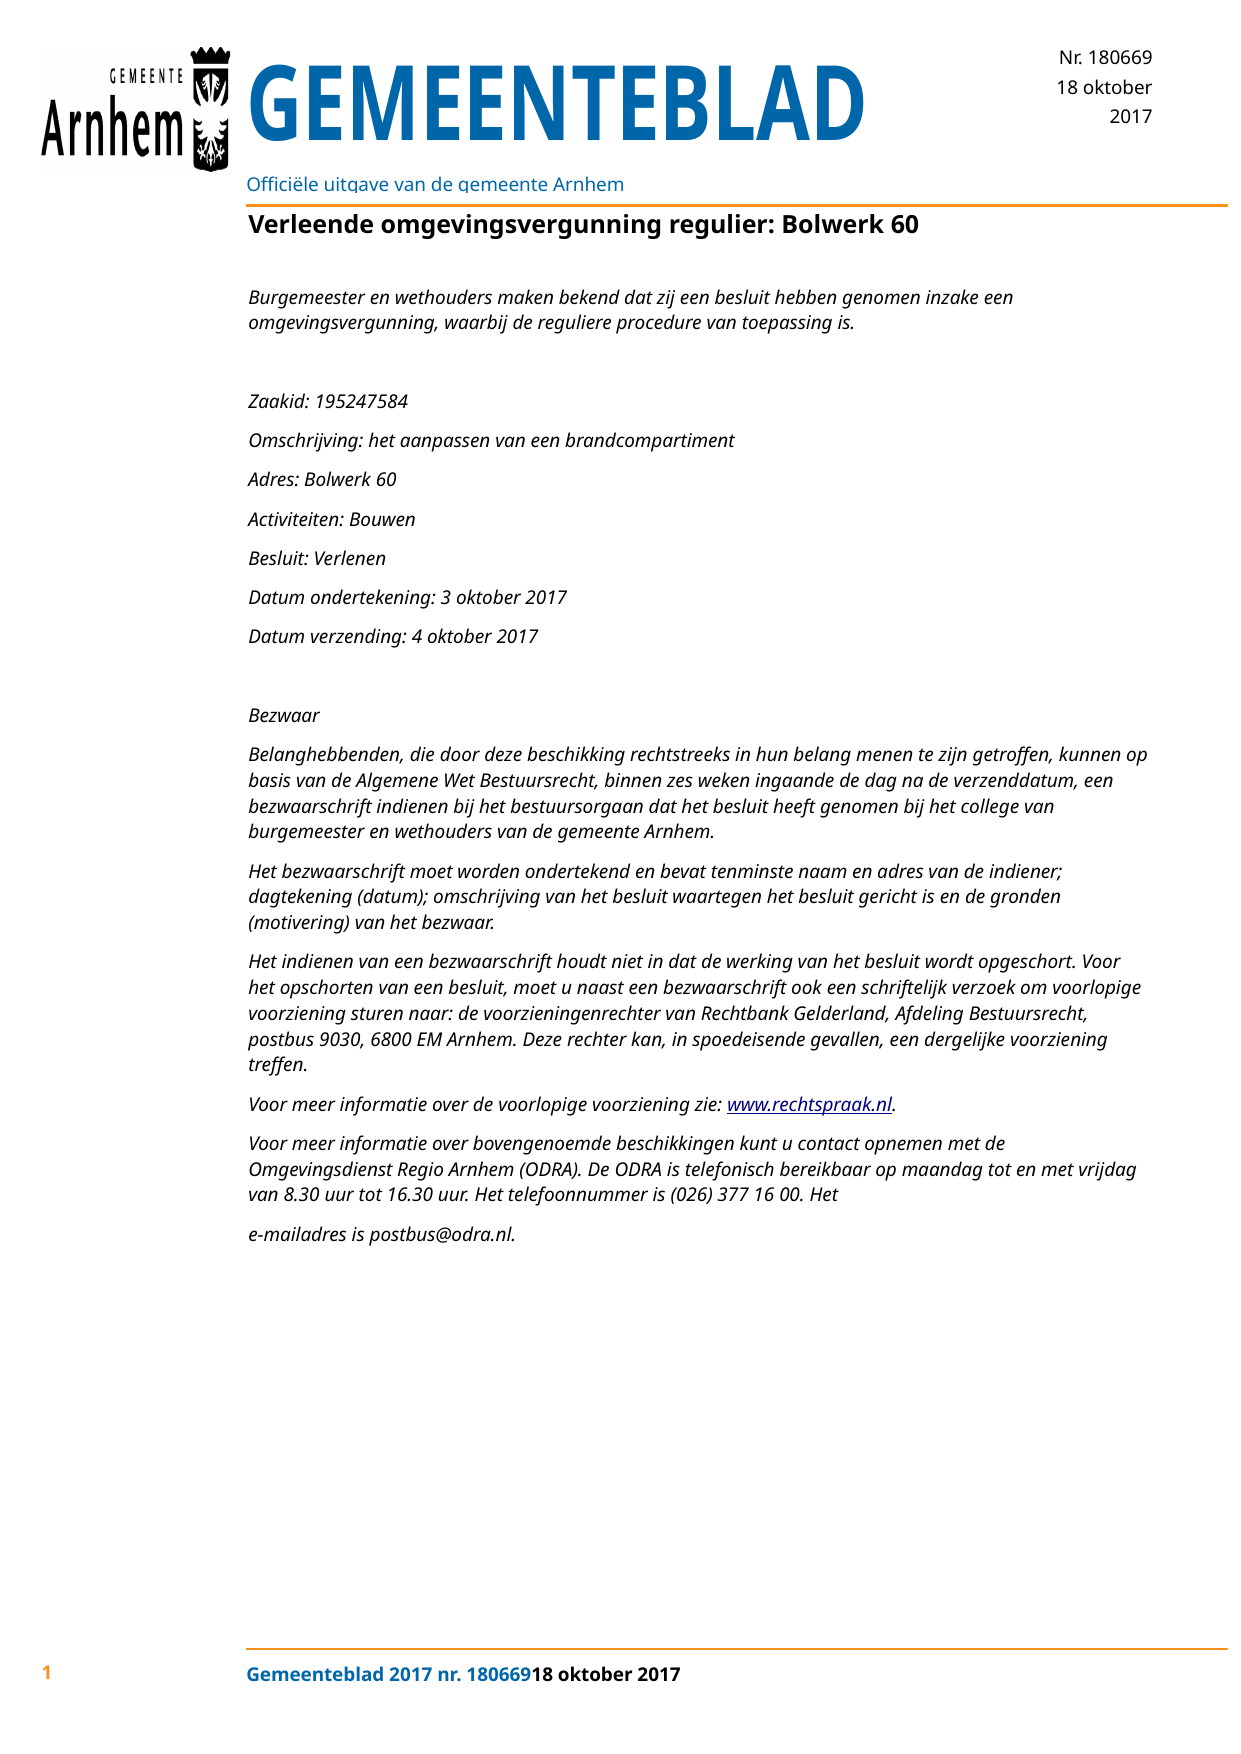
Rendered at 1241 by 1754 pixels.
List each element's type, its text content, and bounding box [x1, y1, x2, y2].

text Voor meer informatie over bovengenoemde beschikkingen kunt u contact opnemen met de Omgevingsdienst Regio Arnhem (ODRA). De ODRA is telefonisch bereikbaar op maandag tot en met vrijdag van 8.30 uur tot 16.30 uur. Het telefoonnummer is (026) 377 16 00. Het [248, 1130, 1152, 1207]
text Bezwaar [248, 702, 1152, 728]
text Activiteiten: Bouwen [248, 506, 1152, 532]
text Belanghebbenden, die door deze beschikking rechtstreeks in hun belang menen te zijn getroffen, kunnen op basis van de Algemene Wet Bestuursrecht, binnen zes weken ingaande de dag na de verzenddatum, een bezwaarschrift indienen bij het bestuursorgaan dat het besluit heeft genomen bij het college van burgemeester en wethouders van de gemeente Arnhem. [248, 742, 1152, 844]
text Omschrijving: het aanpassen van een brandcompartiment [248, 427, 1152, 453]
text Burgemeester en wethouders maken bekend dat zij een besluit hebben genomen inzake een omgevingsvergunning, waarbij de reguliere procedure van toepassing is. [248, 284, 1152, 335]
text Zaakid: 195247584 [248, 388, 1152, 414]
picture [41, 47, 231, 172]
text Voor meer informatie over de voorlopige voorziening zie: www.rechtspraak.nl. [248, 1091, 1152, 1117]
text Adres: Bolwerk 60 [248, 467, 1152, 492]
text Verleende omgevingsvergunning regulier: Bolwerk 60 [248, 207, 1152, 241]
text Datum ondertekening: 3 oktober 2017 [248, 584, 1152, 610]
text Het indienen van een bezwaarschrift houdt niet in dat de werking van het besluit wordt opgeschort. Voor het opschorten van een besluit, moet u naast een bezwaarschrift ook een schriftelijk verzoek om voorlopige voorziening sturen naar: de voorzieningenrechter van Rechtbank Gelderland, Afdeling Bestuursrecht, postbus 9030, 6800 EM Arnhem. Deze rechter kan, in spoedeisende gevallen, een dergelijke voorziening treffen. [248, 949, 1152, 1077]
text e-mailadres is postbus@odra.nl. [248, 1221, 1152, 1247]
text Datum verzending: 4 oktober 2017 [248, 624, 1152, 649]
text Het bezwaarschrift moet worden ondertekend en bevat tenminste naam en adres van de indiener; dagtekening (datum); omschrijving van het besluit waartegen het besluit gericht is en de gronden (motivering) van het bezwaar. [248, 858, 1152, 935]
text Besluit: Verlenen [248, 545, 1152, 571]
